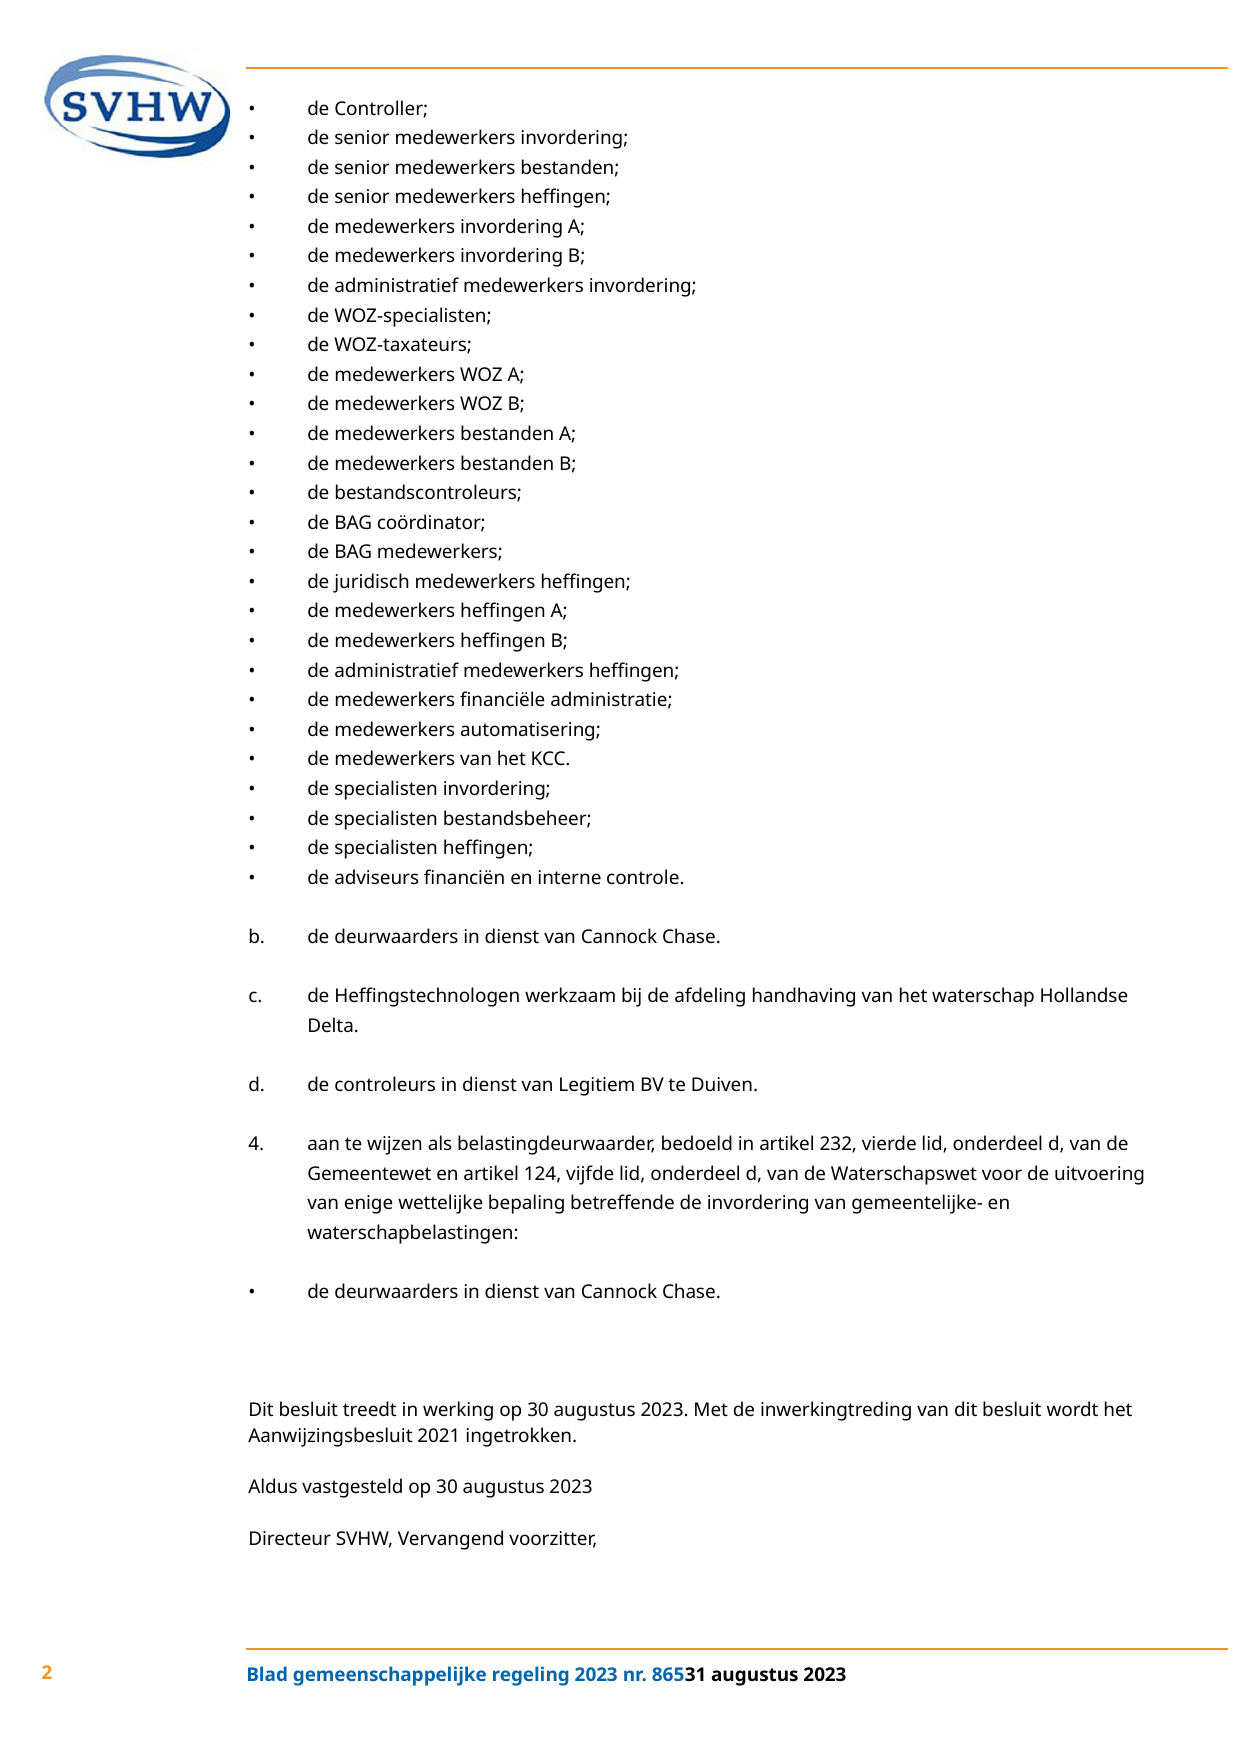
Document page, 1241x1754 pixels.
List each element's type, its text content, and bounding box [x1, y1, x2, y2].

text Aldus vastgesteld op 30 augustus 2023 [248, 1474, 1152, 1499]
list de BAG coördinator; [248, 509, 1152, 535]
text Directeur SVHW, Vervangend voorzitter, [248, 1525, 1152, 1551]
text Dit besluit treedt in werking op 30 augustus 2023. Met de inwerkingtreding van dit besluit wordt het Aanwijzingsbesluit 2021 ingetrokken. [248, 1396, 1152, 1448]
list de medewerkers bestanden B; [248, 450, 1152, 476]
list de WOZ-specialisten; [248, 302, 1152, 328]
list de juridisch medewerkers heffingen; [248, 568, 1152, 594]
list de Heffingstechnologen werkzaam bij de afdeling handhaving van het waterschap Hollandse Delta. [248, 982, 1152, 1038]
list de WOZ-taxateurs; [248, 331, 1152, 357]
list de specialisten heffingen; [248, 834, 1152, 860]
list de deurwaarders in dienst van Cannock Chase. [248, 923, 1152, 949]
list aan te wijzen als belastingdeurwaarder, bedoeld in artikel 232, vierde lid, onderdeel d, van de Gemeentewet en artikel 124, vijfde lid, onderdeel d, van de Waterschapswet voor de uitvoering van enige wettelijke bepaling betreffende de invordering van gemeentelijke- en waterschapbelastingen: [248, 1130, 1152, 1245]
list de bestandscontroleurs; [248, 479, 1152, 505]
list de medewerkers bestanden A; [248, 420, 1152, 446]
list de medewerkers invordering A; [248, 213, 1152, 239]
list de BAG medewerkers; [248, 538, 1152, 564]
list de administratief medewerkers invordering; [248, 272, 1152, 298]
list de medewerkers financiële administratie; [248, 686, 1152, 712]
list de medewerkers heffingen B; [248, 627, 1152, 653]
list de senior medewerkers bestanden; [248, 154, 1152, 180]
list de senior medewerkers invordering; [248, 124, 1152, 150]
list de medewerkers van het KCC. [248, 746, 1152, 771]
list de administratief medewerkers heffingen; [248, 657, 1152, 683]
list de specialisten bestandsbeheer; [248, 805, 1152, 831]
list de specialisten invordering; [248, 775, 1152, 801]
list de medewerkers WOZ B; [248, 391, 1152, 416]
list de medewerkers invordering B; [248, 243, 1152, 268]
list de senior medewerkers heffingen; [248, 183, 1152, 209]
list de Controller; [248, 95, 1152, 121]
picture [41, 47, 231, 172]
list de medewerkers WOZ A; [248, 361, 1152, 387]
list de medewerkers heffingen A; [248, 598, 1152, 623]
list de controleurs in dienst van Legitiem BV te Duiven. [248, 1071, 1152, 1097]
list de medewerkers automatisering; [248, 716, 1152, 742]
list de deurwaarders in dienst van Cannock Chase. [248, 1278, 1152, 1304]
list de adviseurs financiën en interne controle. [248, 864, 1152, 890]
